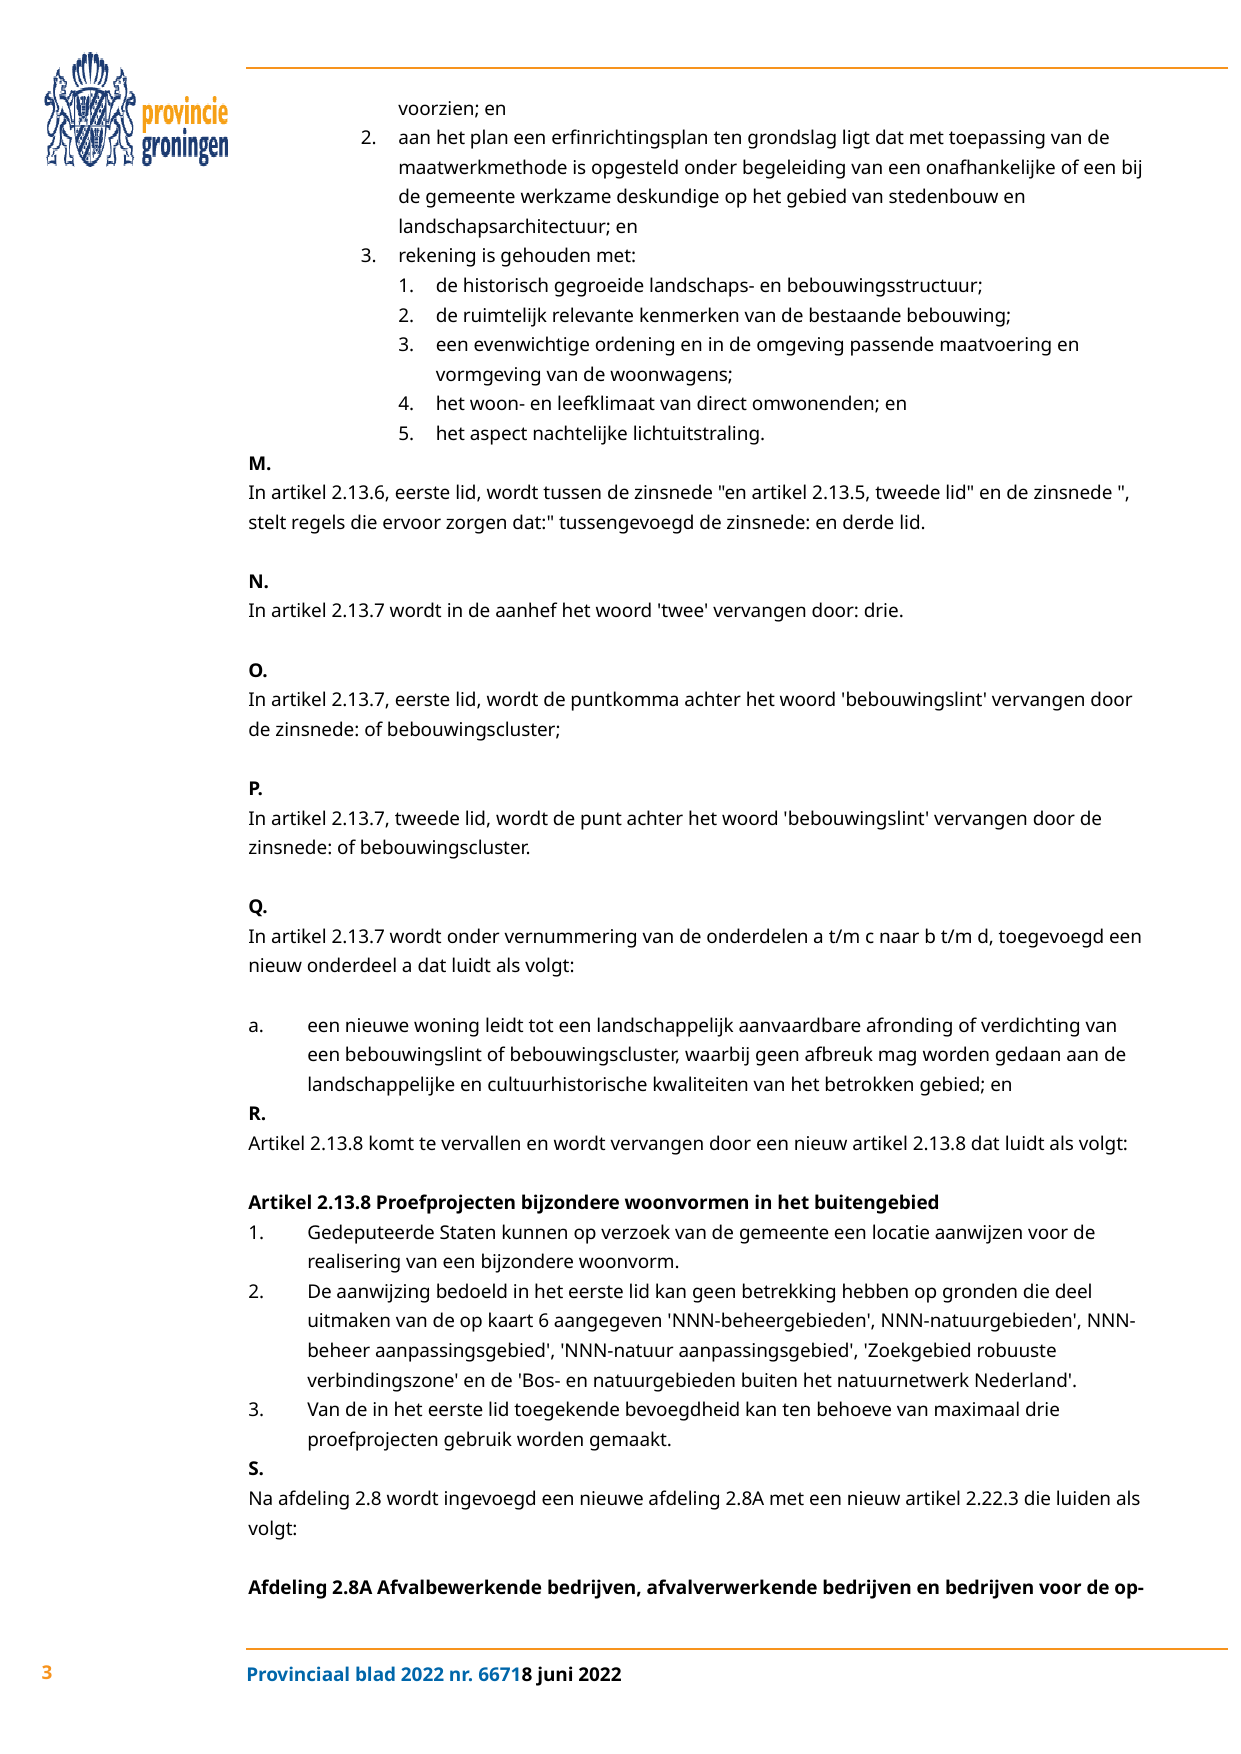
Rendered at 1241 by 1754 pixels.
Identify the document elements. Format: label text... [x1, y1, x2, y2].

text R. [248, 1101, 1152, 1126]
text S. [248, 1456, 1152, 1481]
text In artikel 2.13.6, eerste lid, wordt tussen de zinsnede "en artikel 2.13.5, tweede lid" en de zinsnede ", stelt regels die ervoor zorgen dat:" tussengevoegd de zinsnede: en derde lid. [248, 479, 1152, 535]
list een evenwichtige ordening en in de omgeving passende maatvoering en vormgeving van de woonwagens; [398, 331, 1152, 387]
text Afdeling 2.8A Afvalbewerkende bedrijven, afvalverwerkende bedrijven en bedrijven voor de op- [248, 1574, 1152, 1600]
text Artikel 2.13.8 Proefprojecten bijzondere woonvormen in het buitengebied [248, 1189, 1152, 1215]
text Na afdeling 2.8 wordt ingevoegd een nieuwe afdeling 2.8A met een nieuw artikel 2.22.3 die luiden als volgt: [248, 1485, 1152, 1541]
text In artikel 2.13.7 wordt onder vernummering van de onderdelen a t/m c naar b t/m d, toegevoegd een nieuw onderdeel a dat luidt als volgt: [248, 923, 1152, 978]
text O. [248, 657, 1152, 683]
text M. [248, 450, 1152, 476]
text In artikel 2.13.7, eerste lid, wordt de puntkomma achter het woord 'bebouwingslint' vervangen door de zinsnede: of bebouwingscluster; [248, 686, 1152, 742]
text N. [248, 568, 1152, 594]
text Artikel 2.13.8 komt te vervallen en wordt vervangen door een nieuw artikel 2.13.8 dat luidt als volgt: [248, 1130, 1152, 1156]
list een nieuwe woning leidt tot een landschappelijk aanvaardbare afronding of verdichting van een bebouwingslint of bebouwingscluster, waarbij geen afbreuk mag worden gedaan aan de landschappelijke en cultuurhistorische kwaliteiten van het betrokken gebied; en [248, 1012, 1152, 1097]
list voorzien; en [361, 95, 1152, 121]
text Q. [248, 893, 1152, 919]
list het aspect nachtelijke lichtuitstraling. [398, 420, 1152, 446]
text In artikel 2.13.7 wordt in de aanhef het woord 'twee' vervangen door: drie. [248, 598, 1152, 623]
text In artikel 2.13.7, tweede lid, wordt de punt achter het woord 'bebouwingslint' vervangen door de zinsnede: of bebouwingscluster. [248, 805, 1152, 860]
list de historisch gegroeide landschaps- en bebouwingsstructuur; [398, 272, 1152, 298]
list rekening is gehouden met: [361, 243, 1152, 268]
list aan het plan een erfinrichtingsplan ten grondslag ligt dat met toepassing van de maatwerkmethode is opgesteld onder begeleiding van een onafhankelijke of een bij de gemeente werkzame deskundige op het gebied van stedenbouw en landschapsarchitectuur; en [361, 124, 1152, 239]
picture [41, 47, 231, 172]
list Van de in het eerste lid toegekende bevoegdheid kan ten behoeve van maximaal drie proefprojecten gebruik worden gemaakt. [248, 1396, 1152, 1452]
list het woon- en leefklimaat van direct omwonenden; en [398, 391, 1152, 416]
text P. [248, 775, 1152, 801]
list Gedeputeerde Staten kunnen op verzoek van de gemeente een locatie aanwijzen voor de realisering van een bijzondere woonvorm. [248, 1219, 1152, 1274]
list de ruimtelijk relevante kenmerken van de bestaande bebouwing; [398, 302, 1152, 328]
list De aanwijzing bedoeld in het eerste lid kan geen betrekking hebben op gronden die deel uitmaken van de op kaart 6 aangegeven 'NNN-beheergebieden', NNN-natuurgebieden', NNN-beheer aanpassingsgebied', 'NNN-natuur aanpassingsgebied', 'Zoekgebied robuuste verbindingszone' en de 'Bos- en natuurgebieden buiten het natuurnetwerk Nederland'. [248, 1278, 1152, 1393]
